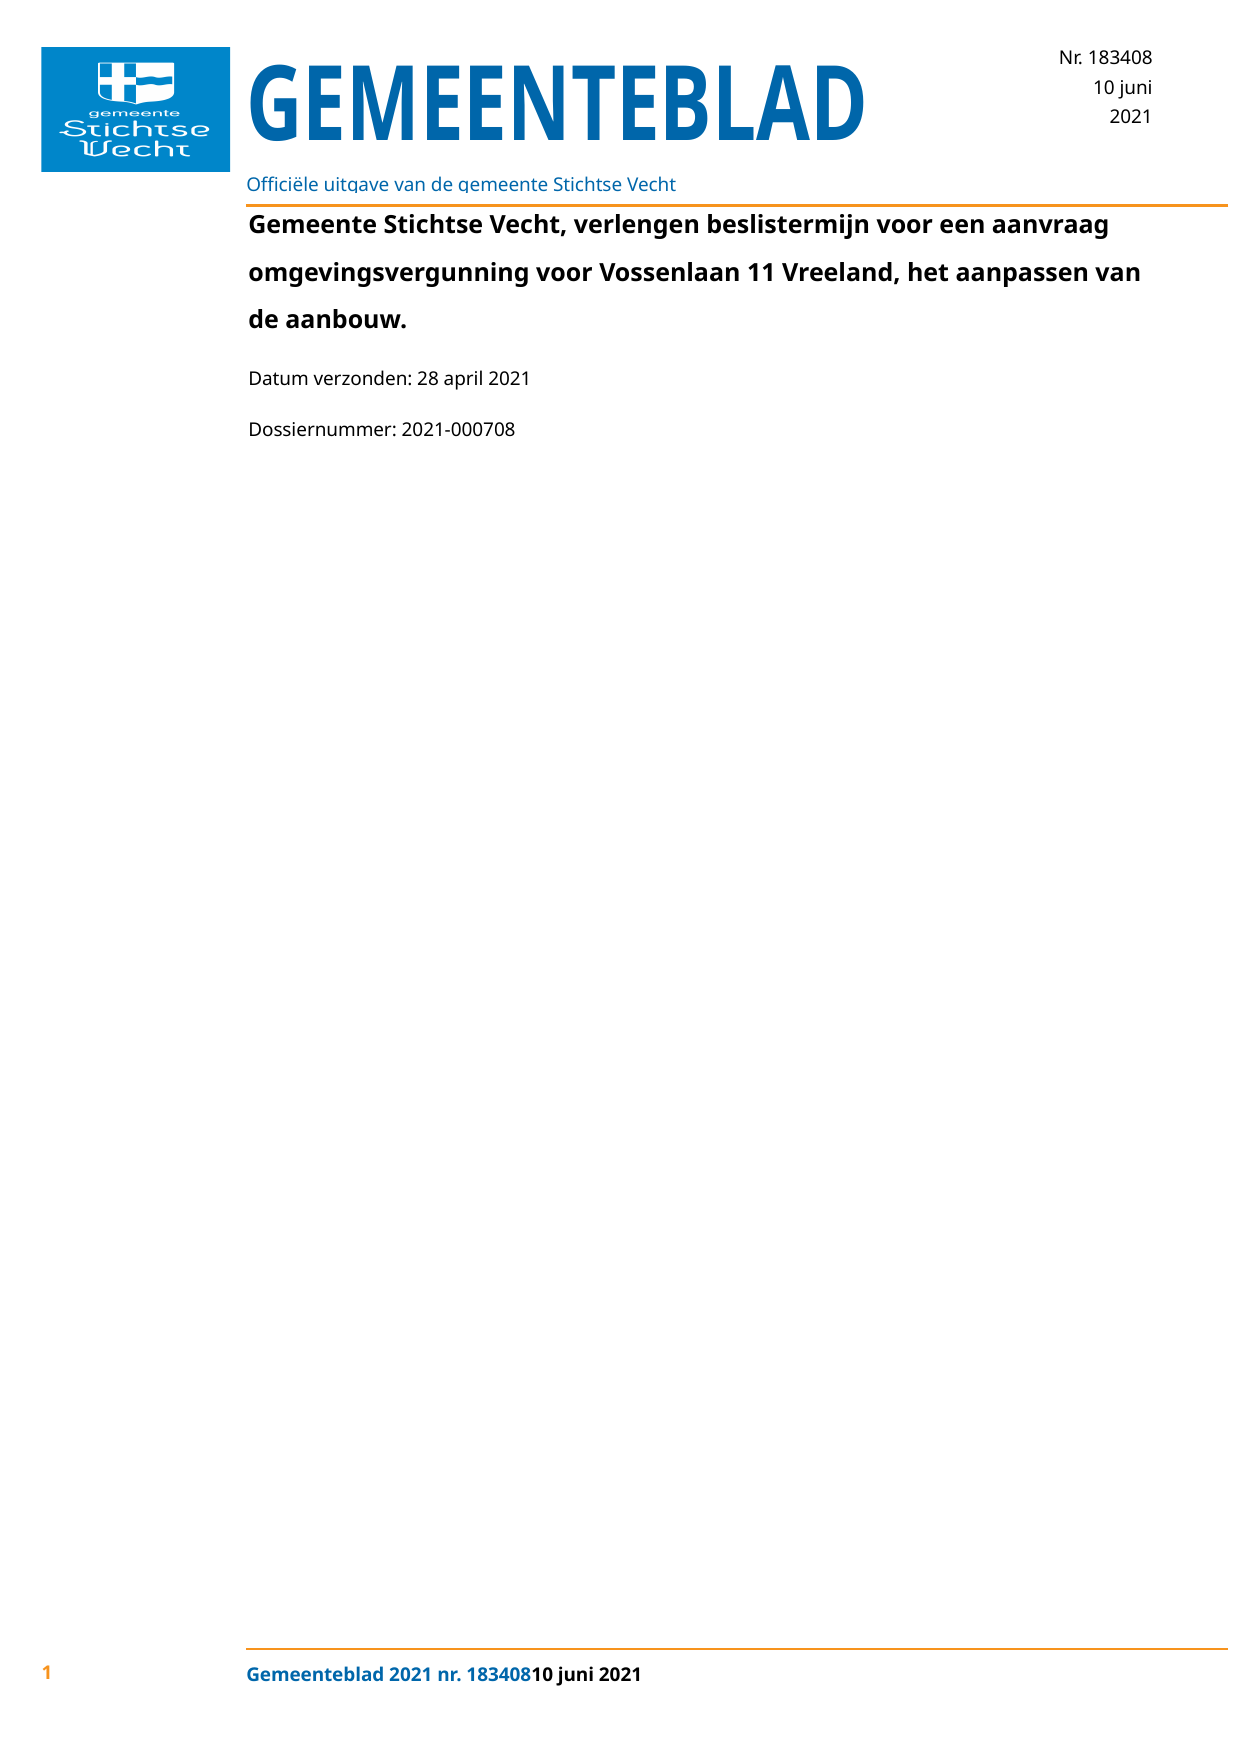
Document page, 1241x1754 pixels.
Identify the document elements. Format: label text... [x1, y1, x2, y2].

text Dossiernummer: 2021-000708 [248, 416, 1152, 442]
text Datum verzonden: 28 april 2021 [248, 366, 1152, 391]
text Gemeente Stichtse Vecht, verlengen beslistermijn voor een aanvraag omgevingsvergunning voor Vossenlaan 11 Vreeland, het aanpassen van de aanbouw. [248, 207, 1152, 336]
picture [137, 63, 174, 103]
picture [99, 63, 135, 101]
